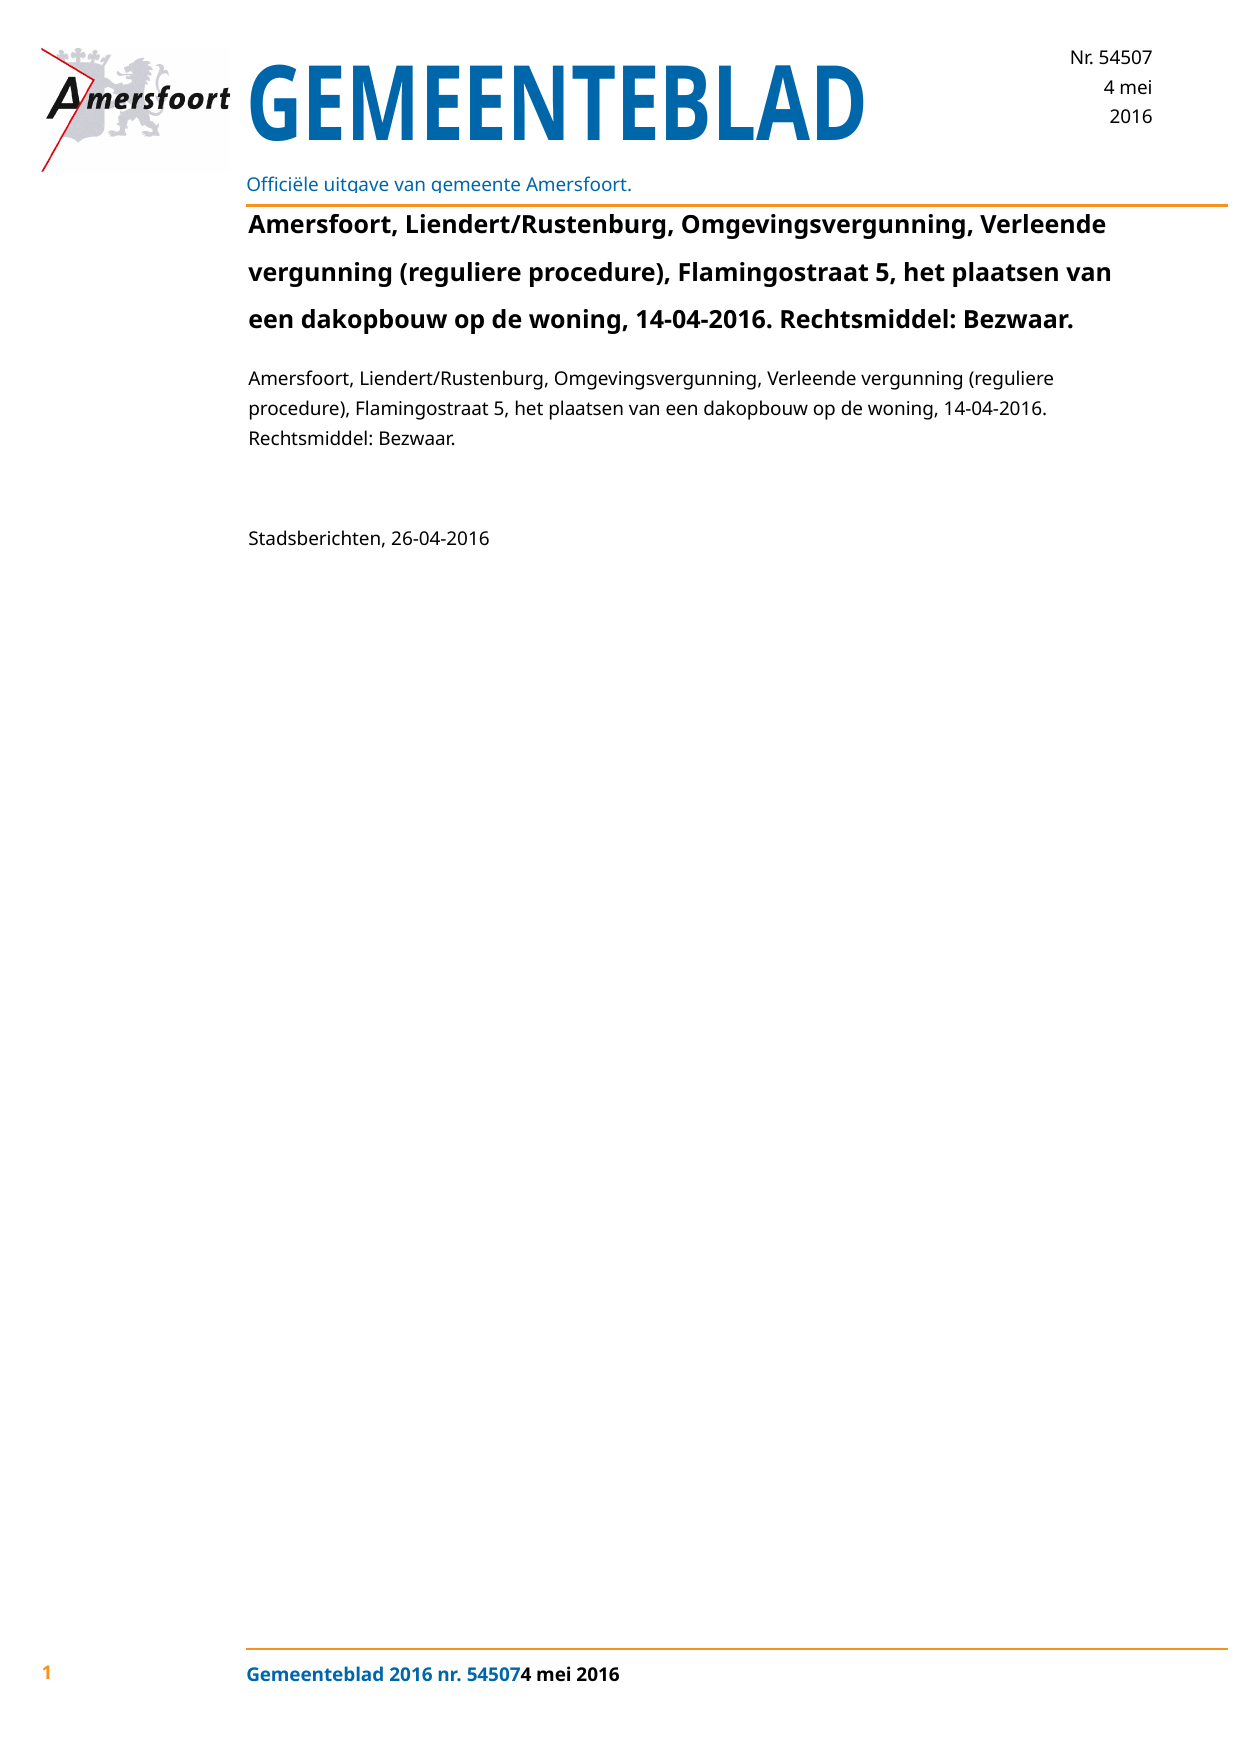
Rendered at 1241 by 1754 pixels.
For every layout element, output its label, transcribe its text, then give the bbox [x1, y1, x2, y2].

text Amersfoort, Liendert/Rustenburg, Omgevingsvergunning, Verleende vergunning (reguliere procedure), Flamingostraat 5, het plaatsen van een dakopbouw op de woning, 14-04-2016. Rechtsmiddel: Bezwaar. [248, 207, 1152, 336]
text Amersfoort, Liendert/Rustenburg, Omgevingsvergunning, Verleende vergunning (reguliere procedure), Flamingostraat 5, het plaatsen van een dakopbouw op de woning, 14-04-2016. Rechtsmiddel: Bezwaar. [248, 366, 1152, 450]
picture [41, 47, 231, 172]
text Stadsberichten, 26-04-2016 [248, 526, 1152, 551]
